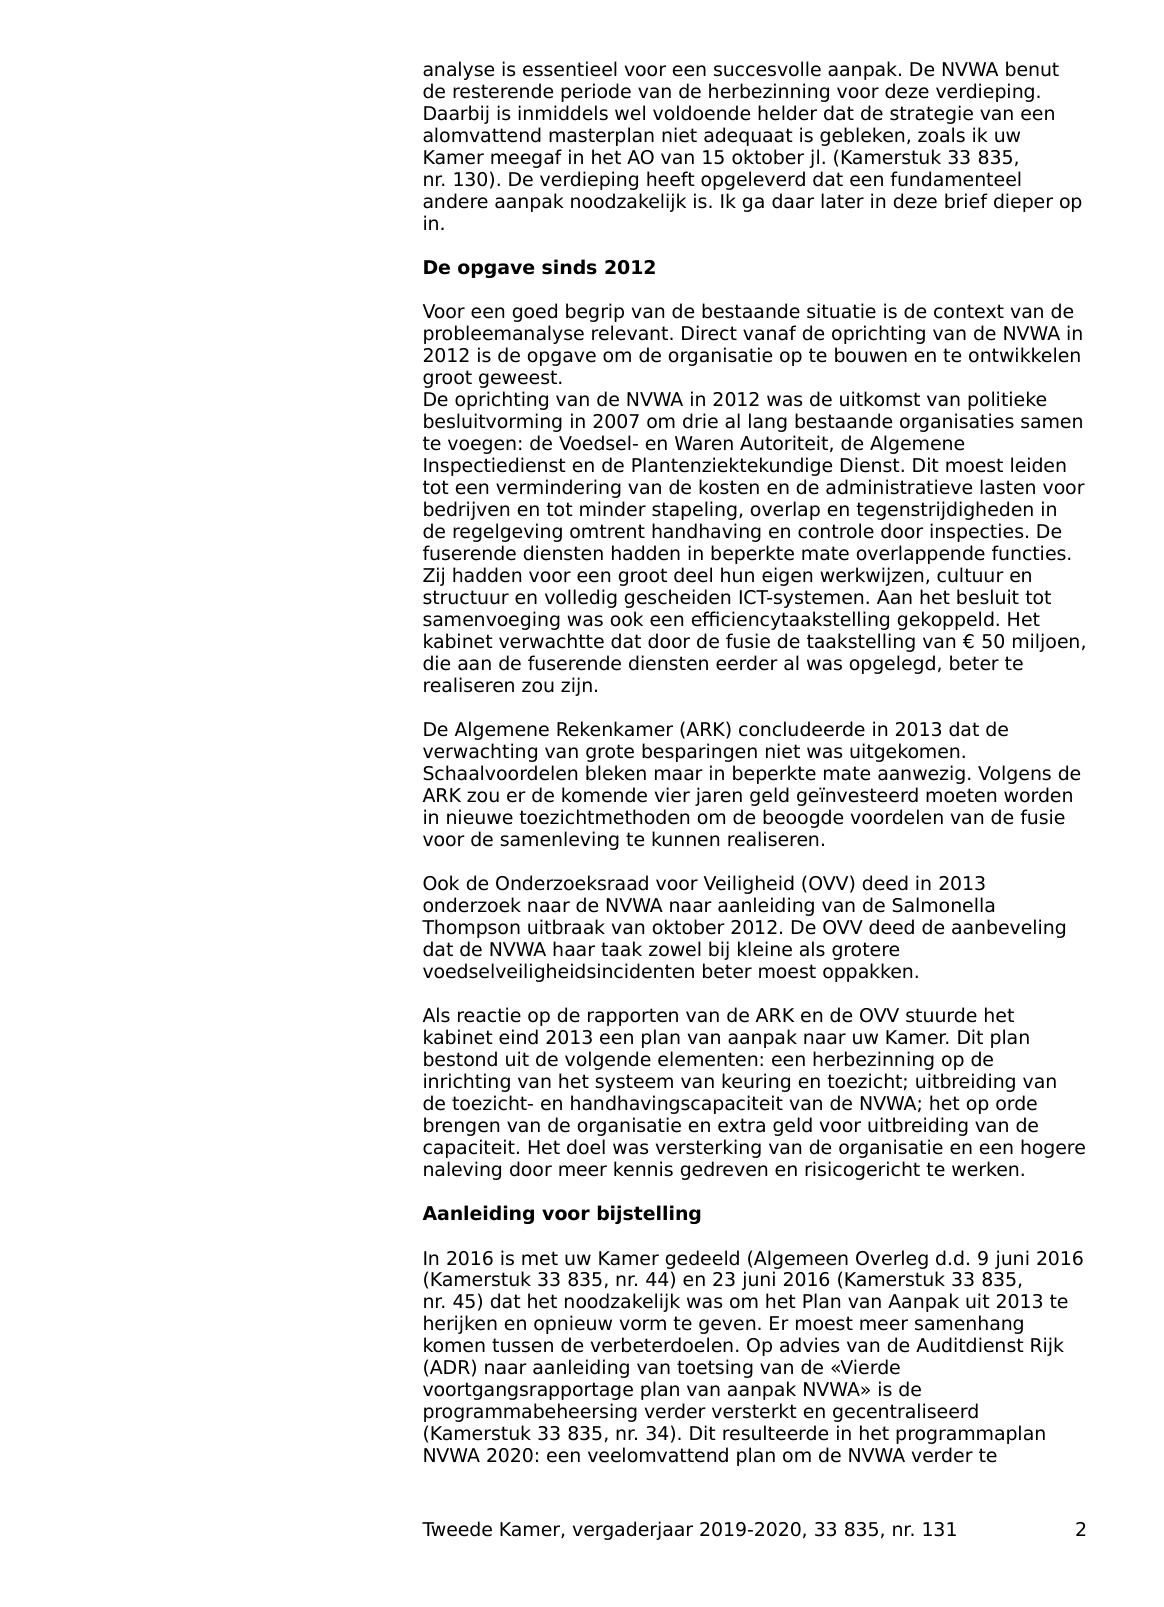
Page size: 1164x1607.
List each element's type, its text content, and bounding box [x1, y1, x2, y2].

text In 2016 is met uw Kamer gedeeld (Algemeen Overleg d.d. 9 juni 2016 (Kamerstuk 33 835, nr. 44) en 23 juni 2016 (Kamerstuk 33 835, nr. 45) dat het noodzakelijk was om het Plan van Aanpak uit 2013 te herijken en opnieuw vorm te geven. Er moest meer samenhang komen tussen de verbeterdoelen. Op advies van de Auditdienst Rijk (ADR) naar aanleiding van toetsing van de «Vierde voortgangsrapportage plan van aanpak NVWA» is de programmabeheersing verder versterkt en gecentraliseerd (Kamerstuk 33 835, nr. 34). Dit resulteerde in het programmaplan NVWA 2020: een veelomvattend plan om de NVWA verder te [422, 1247, 1087, 1467]
text Voor een goed begrip van de bestaande situatie is de context van de probleemanalyse relevant. Direct vanaf de oprichting van de NVWA in 2012 is de opgave om de organisatie op te bouwen en te ontwikkelen groot geweest. [422, 301, 1087, 389]
subtitle Aanleiding voor bijstelling [422, 1203, 1087, 1225]
text analyse is essentieel voor een succesvolle aanpak. De NVWA benut de resterende periode van de herbezinning voor deze verdieping. Daarbij is inmiddels wel voldoende helder dat de strategie van een alomvattend masterplan niet adequaat is gebleken, zoals ik uw Kamer meegaf in het AO van 15 oktober jl. (Kamerstuk 33 835, nr. 130). De verdieping heeft opgeleverd dat een fundamenteel andere aanpak noodzakelijk is. Ik ga daar later in deze brief dieper op in. [422, 59, 1087, 235]
text Ook de Onderzoeksraad voor Veiligheid (OVV) deed in 2013 onderzoek naar de NVWA naar aanleiding van de Salmonella Thompson uitbraak van oktober 2012. De OVV deed de aanbeveling dat de NVWA haar taak zowel bij kleine als grotere voedselveiligheidsincidenten beter moest oppakken. [422, 873, 1087, 983]
text De oprichting van de NVWA in 2012 was de uitkomst van politieke besluitvorming in 2007 om drie al lang bestaande organisaties samen te voegen: de Voedsel- en Waren Autoriteit, de Algemene Inspectiedienst en de Plantenziektekundige Dienst. Dit moest leiden tot een vermindering van de kosten en de administratieve lasten voor bedrijven en tot minder stapeling, overlap en tegenstrijdigheden in de regelgeving omtrent handhaving en controle door inspecties. De fuserende diensten hadden in beperkte mate overlappende functies. Zij hadden voor een groot deel hun eigen werkwijzen, cultuur en structuur en volledig gescheiden ICT-systemen. Aan het besluit tot samenvoeging was ook een efficiencytaakstelling gekoppeld. Het kabinet verwachtte dat door de fusie de taakstelling van € 50 miljoen, die aan de fuserende diensten eerder al was opgelegd, beter te realiseren zou zijn. [422, 389, 1087, 697]
subtitle De opgave sinds 2012 [422, 257, 1087, 279]
text De Algemene Rekenkamer (ARK) concludeerde in 2013 dat de verwachting van grote besparingen niet was uitgekomen. Schaalvoordelen bleken maar in beperkte mate aanwezig. Volgens de ARK zou er de komende vier jaren geld geïnvesteerd moeten worden in nieuwe toezichtmethoden om de beoogde voordelen van de fusie voor de samenleving te kunnen realiseren. [422, 719, 1087, 851]
text Als reactie op de rapporten van de ARK en de OVV stuurde het kabinet eind 2013 een plan van aanpak naar uw Kamer. Dit plan bestond uit de volgende elementen: een herbezinning op de inrichting van het systeem van keuring en toezicht; uitbreiding van de toezicht- en handhavingscapaciteit van de NVWA; het op orde brengen van de organisatie en extra geld voor uitbreiding van de capaciteit. Het doel was versterking van de organisatie en een hogere naleving door meer kennis gedreven en risicogericht te werken. [422, 1005, 1087, 1181]
